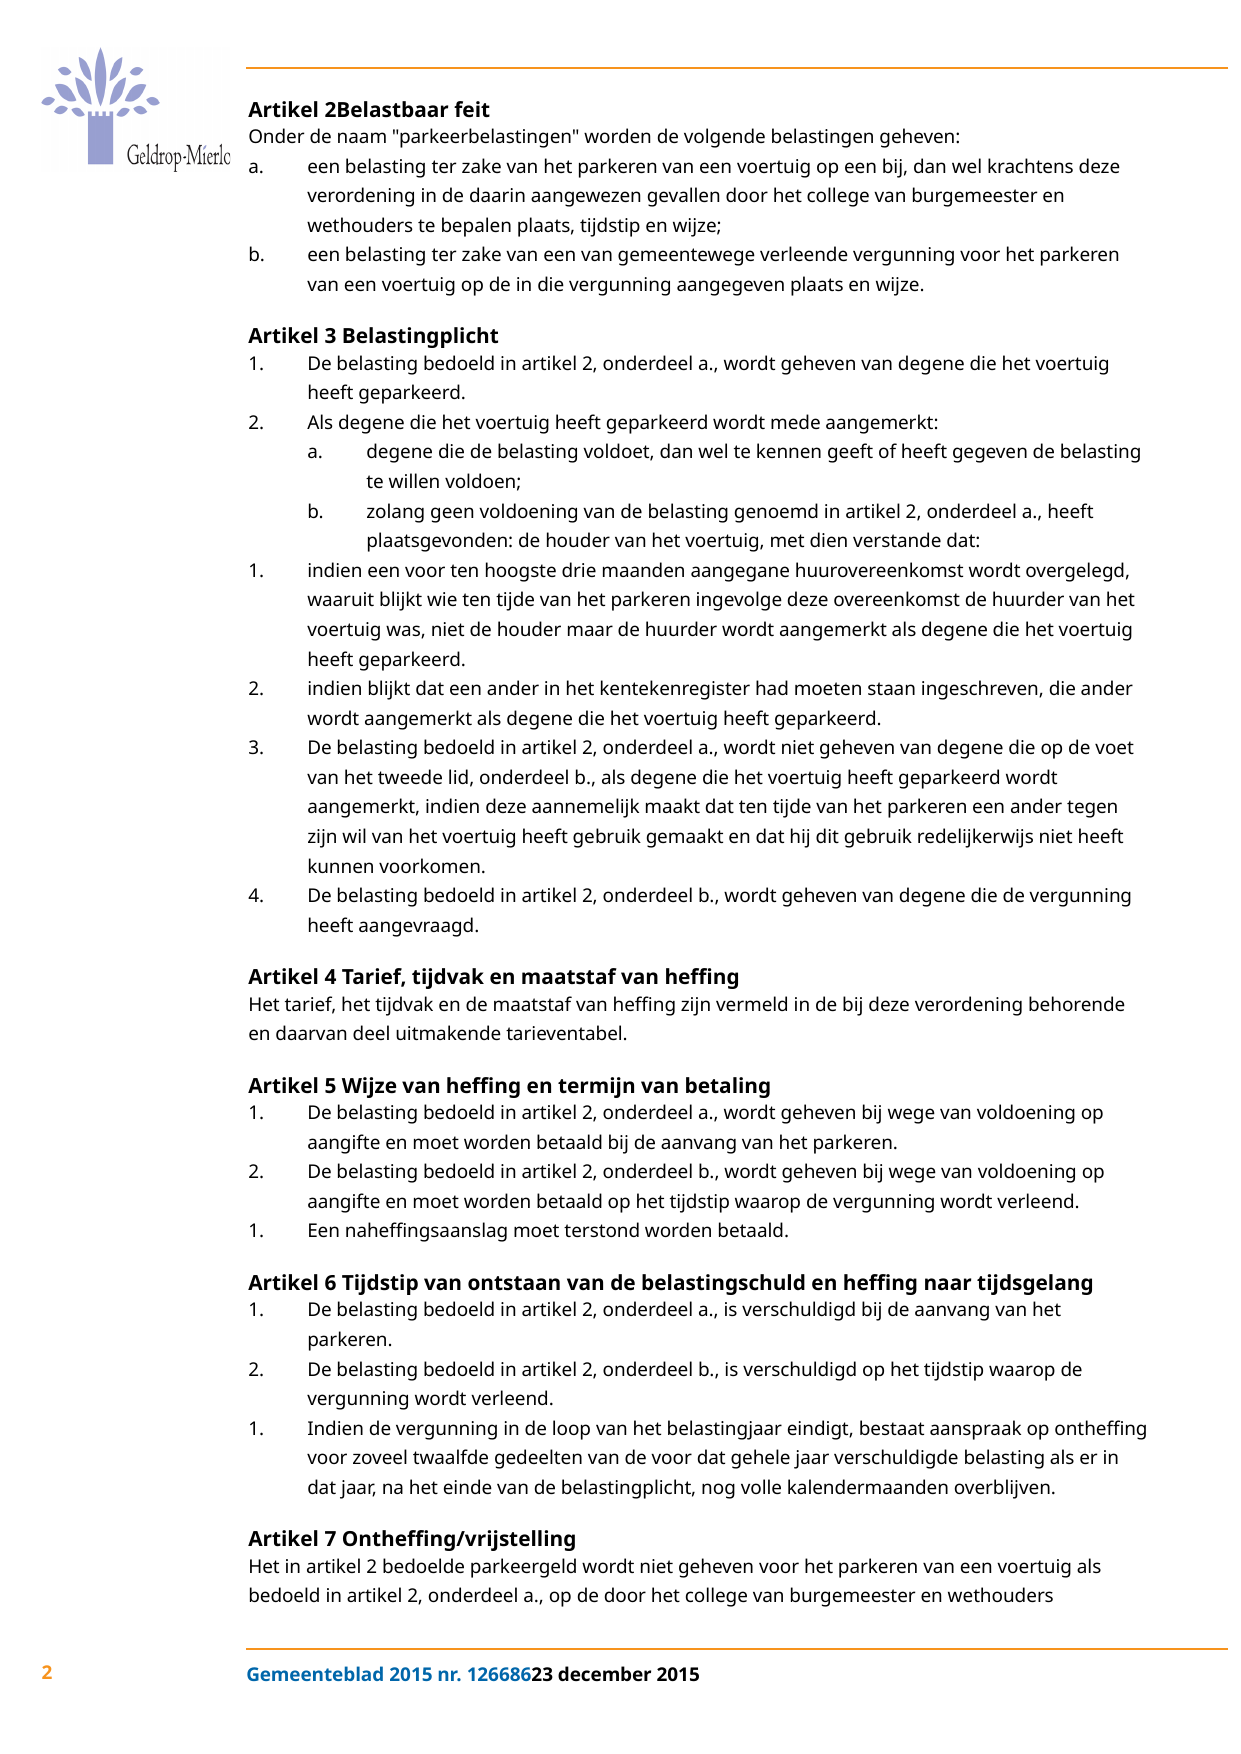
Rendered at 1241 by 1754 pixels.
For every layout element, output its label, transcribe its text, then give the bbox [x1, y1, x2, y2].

list De belasting bedoeld in artikel 2, onderdeel a., wordt niet geheven van degene die op de voet van het tweede lid, onderdeel b., als degene die het voertuig heeft geparkeerd wordt aangemerkt, indien deze aannemelijk maakt dat ten tijde van het parkeren een ander tegen zijn wil van het voertuig heeft gebruik gemaakt en dat hij dit gebruik redelijkerwijs niet heeft kunnen voorkomen. [248, 734, 1152, 879]
list indien een voor ten hoogste drie maanden aangegane huurovereenkomst wordt overgelegd, waaruit blijkt wie ten tijde van het parkeren ingevolge deze overeenkomst de huurder van het voertuig was, niet de houder maar de huurder wordt aangemerkt als degene die het voertuig heeft geparkeerd. [248, 557, 1152, 672]
text Artikel 2Belastbaar feit [248, 95, 1152, 123]
list Een naheffingsaanslag moet terstond worden betaald. [248, 1218, 1152, 1243]
text Artikel 4 Tarief, tijdvak en maatstaf van heffing [248, 962, 1152, 991]
list Als degene die het voertuig heeft geparkeerd wordt mede aangemerkt: [248, 409, 1152, 435]
text Het in artikel 2 bedoelde parkeergeld wordt niet geheven voor het parkeren van een voertuig als bedoeld in artikel 2, onderdeel a., op de door het college van burgemeester en wethouders [248, 1553, 1152, 1608]
picture [41, 47, 231, 172]
list een belasting ter zake van een van gemeentewege verleende vergunning voor het parkeren van een voertuig op de in die vergunning aangegeven plaats en wijze. [248, 242, 1152, 297]
text Onder de naam "parkeerbelastingen" worden de volgende belastingen geheven: [248, 123, 1152, 149]
text Artikel 5 Wijze van heffing en termijn van betaling [248, 1071, 1152, 1099]
list De belasting bedoeld in artikel 2, onderdeel a., wordt geheven van degene die het voertuig heeft geparkeerd. [248, 350, 1152, 405]
text Het tarief, het tijdvak en de maatstaf van heffing zijn vermeld in de bij deze verordening behorende en daarvan deel uitmakende tarieventabel. [248, 991, 1152, 1046]
list Indien de vergunning in de loop van het belastingjaar eindigt, bestaat aanspraak op ontheffing voor zoveel twaalfde gedeelten van de voor dat gehele jaar verschuldigde belasting als er in dat jaar, na het einde van de belastingplicht, nog volle kalendermaanden overblijven. [248, 1415, 1152, 1500]
list De belasting bedoeld in artikel 2, onderdeel b., wordt geheven bij wege van voldoening op aangifte en moet worden betaald op het tijdstip waarop de vergunning wordt verleend. [248, 1158, 1152, 1214]
list De belasting bedoeld in artikel 2, onderdeel b., wordt geheven van degene die de vergunning heeft aangevraagd. [248, 882, 1152, 938]
list De belasting bedoeld in artikel 2, onderdeel a., is verschuldigd bij de aanvang van het parkeren. [248, 1297, 1152, 1352]
list De belasting bedoeld in artikel 2, onderdeel a., wordt geheven bij wege van voldoening op aangifte en moet worden betaald bij de aanvang van het parkeren. [248, 1099, 1152, 1155]
list degene die de belasting voldoet, dan wel te kennen geeft of heeft gegeven de belasting te willen voldoen; [307, 439, 1152, 494]
list zolang geen voldoening van de belasting genoemd in artikel 2, onderdeel a., heeft plaatsgevonden: de houder van het voertuig, met dien verstande dat: [307, 498, 1152, 553]
text Artikel 3 Belastingplicht [248, 322, 1152, 350]
text Artikel 6 Tijdstip van ontstaan van de belastingschuld en heffing naar tijdsgelang [248, 1268, 1152, 1297]
list De belasting bedoeld in artikel 2, onderdeel b., is verschuldigd op het tijdstip waarop de vergunning wordt verleend. [248, 1356, 1152, 1411]
list een belasting ter zake van het parkeren van een voertuig op een bij, dan wel krachtens deze verordening in de daarin aangewezen gevallen door het college van burgemeester en wethouders te bepalen plaats, tijdstip en wijze; [248, 153, 1152, 238]
list indien blijkt dat een ander in het kentekenregister had moeten staan ingeschreven, die ander wordt aangemerkt als degene die het voertuig heeft geparkeerd. [248, 675, 1152, 731]
text Artikel 7 Ontheffing/vrijstelling [248, 1524, 1152, 1553]
